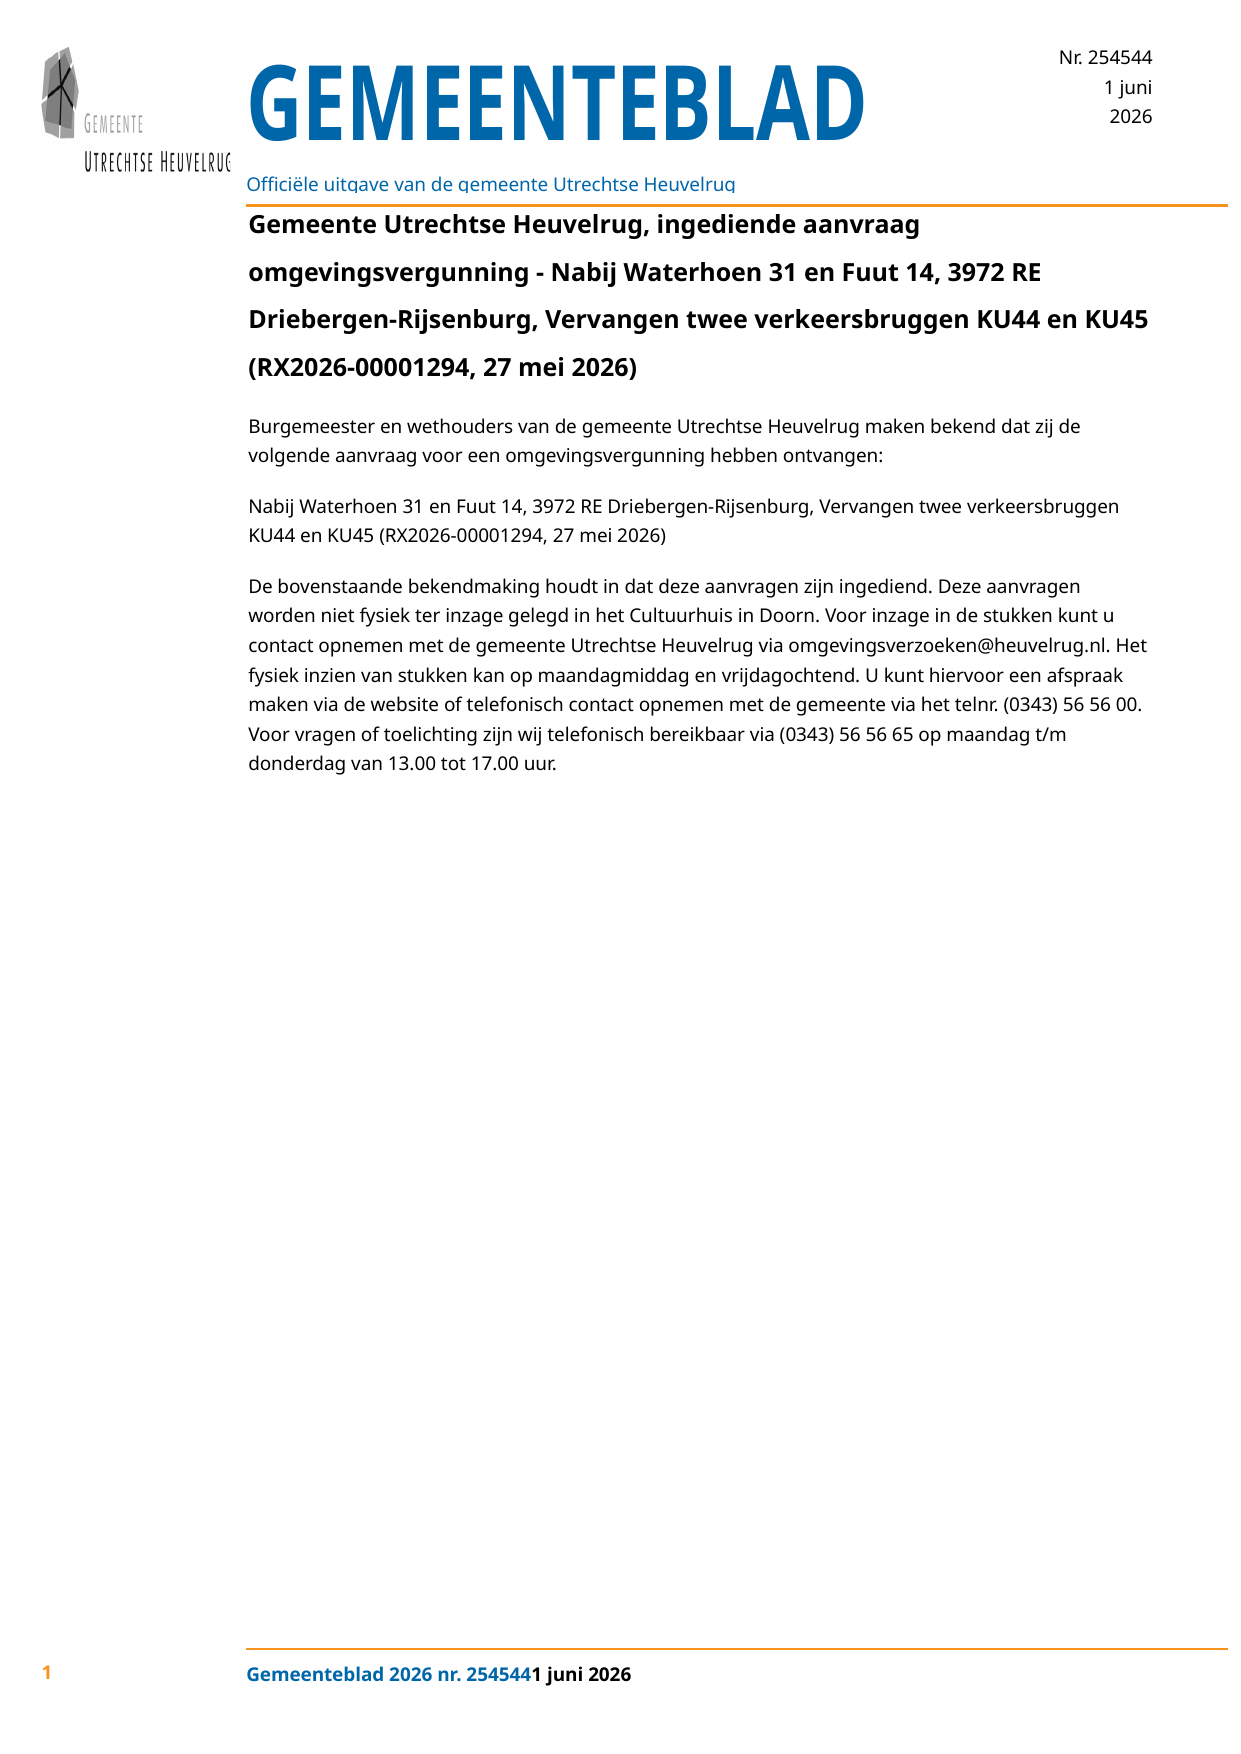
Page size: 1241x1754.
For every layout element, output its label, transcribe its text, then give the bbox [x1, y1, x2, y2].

text Nabij Waterhoen 31 en Fuut 14, 3972 RE Driebergen-Rijsenburg, Vervangen twee verkeersbruggen KU44 en KU45 (RX2026-00001294, 27 mei 2026) [248, 493, 1152, 548]
text Gemeente Utrechtse Heuvelrug, ingediende aanvraag omgevingsvergunning - Nabij Waterhoen 31 en Fuut 14, 3972 RE Driebergen-Rijsenburg, Vervangen twee verkeersbruggen KU44 en KU45 (RX2026-00001294, 27 mei 2026) [248, 207, 1152, 384]
picture [41, 47, 231, 172]
text Burgemeester en wethouders van de gemeente Utrechtse Heuvelrug maken bekend dat zij de volgende aanvraag voor een omgevingsvergunning hebben ontvangen: [248, 413, 1152, 468]
text De bovenstaande bekendmaking houdt in dat deze aanvragen zijn ingediend. Deze aanvragen worden niet fysiek ter inzage gelegd in het Cultuurhuis in Doorn. Voor inzage in de stukken kunt u contact opnemen met de gemeente Utrechtse Heuvelrug via omgevingsverzoeken@heuvelrug.nl. Het fysiek inzien van stukken kan op maandagmiddag en vrijdagochtend. U kunt hiervoor een afspraak maken via de website of telefonisch contact opnemen met de gemeente via het telnr. (0343) 56 56 00. Voor vragen of toelichting zijn wij telefonisch bereikbaar via (0343) 56 56 65 op maandag t/m donderdag van 13.00 tot 17.00 uur. [248, 573, 1152, 776]
